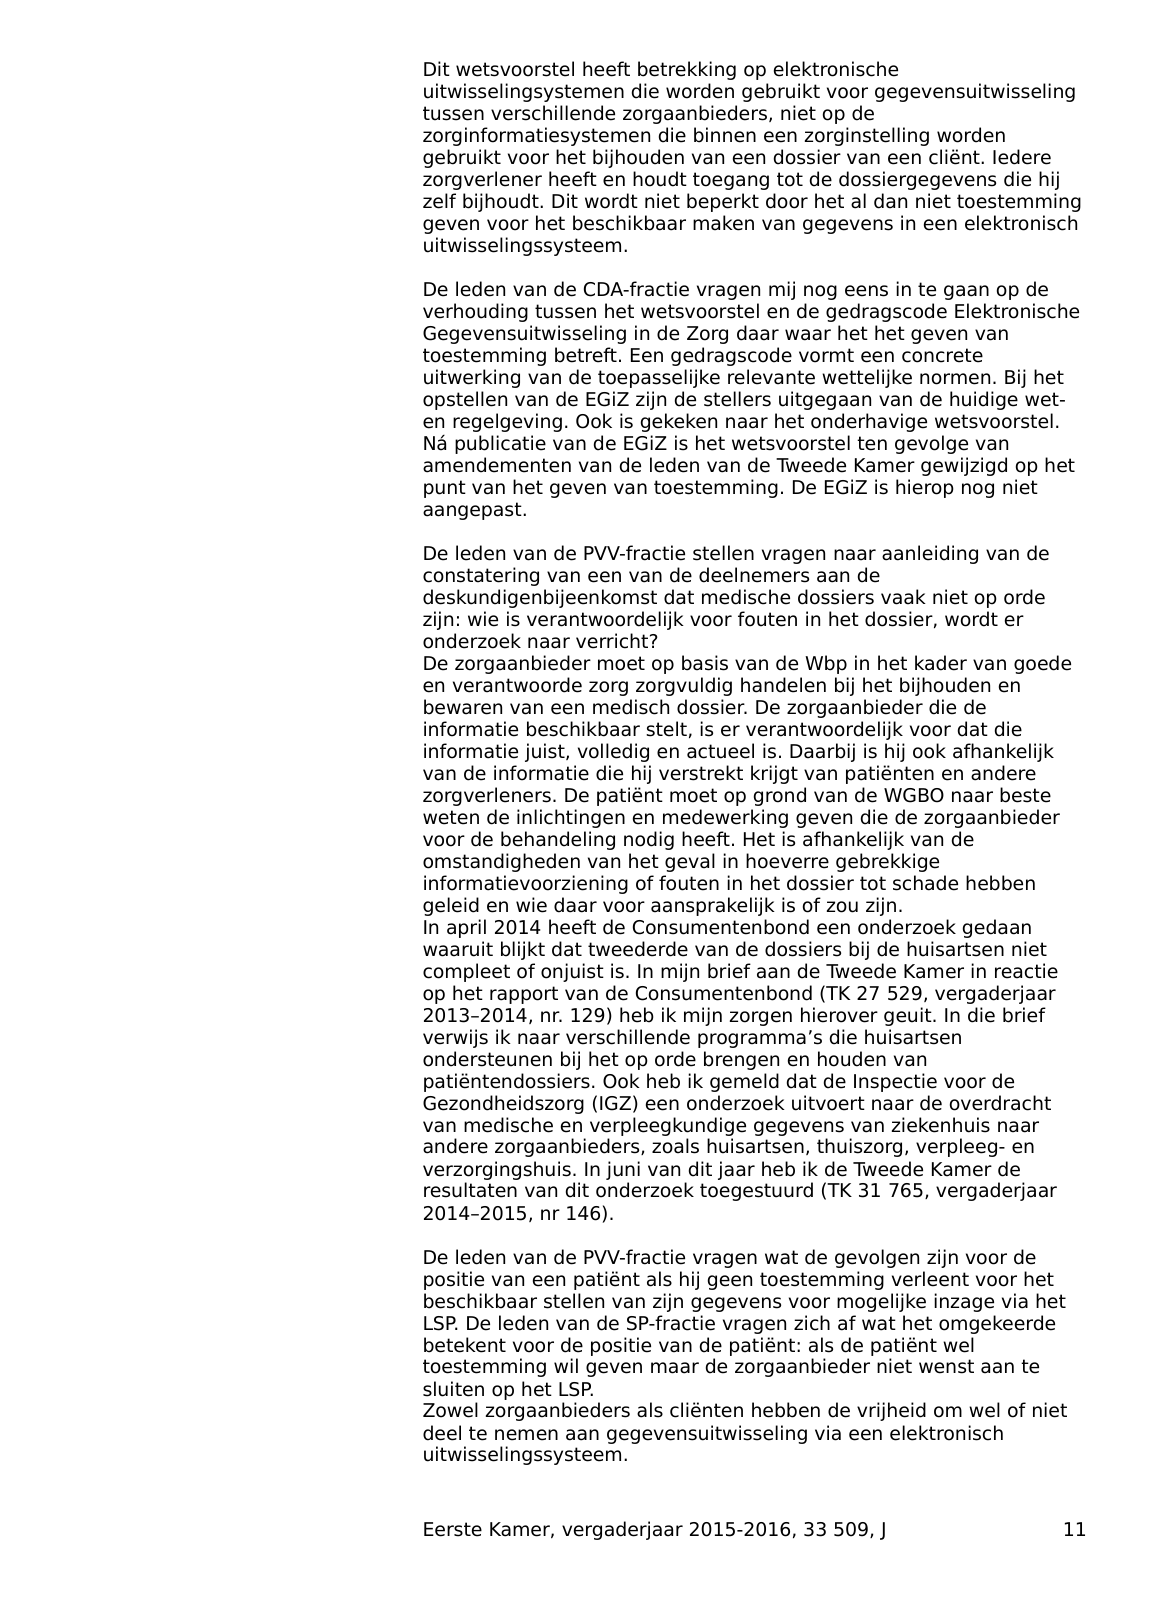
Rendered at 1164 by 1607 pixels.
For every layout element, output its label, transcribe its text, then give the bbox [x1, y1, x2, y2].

text Dit wetsvoorstel heeft betrekking op elektronische uitwisselingsystemen die worden gebruikt voor gegevensuitwisseling tussen verschillende zorgaanbieders, niet op de zorginformatiesystemen die binnen een zorginstelling worden gebruikt voor het bijhouden van een dossier van een cliënt. Iedere zorgverlener heeft en houdt toegang tot de dossiergegevens die hij zelf bijhoudt. Dit wordt niet beperkt door het al dan niet toestemming geven voor het beschikbaar maken van gegevens in een elektronisch uitwisselingssysteem. [422, 59, 1087, 257]
text De leden van de PVV-fractie stellen vragen naar aanleiding van de constatering van een van de deelnemers aan de deskundigenbijeenkomst dat medische dossiers vaak niet op orde zijn: wie is verantwoordelijk voor fouten in het dossier, wordt er onderzoek naar verricht? [422, 543, 1087, 653]
text In april 2014 heeft de Consumentenbond een onderzoek gedaan waaruit blijkt dat tweederde van de dossiers bij de huisartsen niet compleet of onjuist is. In mijn brief aan de Tweede Kamer in reactie op het rapport van de Consumentenbond (TK 27 529, vergaderjaar 2013–2014, nr. 129) heb ik mijn zorgen hierover geuit. In die brief verwijs ik naar verschillende programma’s die huisartsen ondersteunen bij het op orde brengen en houden van patiëntendossiers. Ook heb ik gemeld dat de Inspectie voor de Gezondheidszorg (IGZ) een onderzoek uitvoert naar de overdracht van medische en verpleegkundige gegevens van ziekenhuis naar andere zorgaanbieders, zoals huisartsen, thuiszorg, verpleeg- en verzorgingshuis. In juni van dit jaar heb ik de Tweede Kamer de resultaten van dit onderzoek toegestuurd (TK 31 765, vergaderjaar 2014–2015, nr 146). [422, 917, 1087, 1224]
text De leden van de PVV-fractie vragen wat de gevolgen zijn voor de positie van een patiënt als hij geen toestemming verleent voor het beschikbaar stellen van zijn gegevens voor mogelijke inzage via het LSP. De leden van de SP-fractie vragen zich af wat het omgekeerde betekent voor de positie van de patiënt: als de patiënt wel toestemming wil geven maar de zorgaanbieder niet wenst aan te sluiten op het LSP. [422, 1247, 1087, 1400]
text De leden van de CDA-fractie vragen mij nog eens in te gaan op de verhouding tussen het wetsvoorstel en de gedragscode Elektronische Gegevensuitwisseling in de Zorg daar waar het het geven van toestemming betreft. Een gedragscode vormt een concrete uitwerking van de toepasselijke relevante wettelijke normen. Bij het opstellen van de EGiZ zijn de stellers uitgegaan van de huidige wet- en regelgeving. Ook is gekeken naar het onderhavige wetsvoorstel. Ná publicatie van de EGiZ is het wetsvoorstel ten gevolge van amendementen van de leden van de Tweede Kamer gewijzigd op het punt van het geven van toestemming. De EGiZ is hierop nog niet aangepast. [422, 279, 1087, 521]
text Zowel zorgaanbieders als cliënten hebben de vrijheid om wel of niet deel te nemen aan gegevensuitwisseling via een elektronisch uitwisselingssysteem. [422, 1400, 1087, 1466]
text De zorgaanbieder moet op basis van de Wbp in het kader van goede en verantwoorde zorg zorgvuldig handelen bij het bijhouden en bewaren van een medisch dossier. De zorgaanbieder die de informatie beschikbaar stelt, is er verantwoordelijk voor dat die informatie juist, volledig en actueel is. Daarbij is hij ook afhankelijk van de informatie die hij verstrekt krijgt van patiënten en andere zorgverleners. De patiënt moet op grond van de WGBO naar beste weten de inlichtingen en medewerking geven die de zorgaanbieder voor de behandeling nodig heeft. Het is afhankelijk van de omstandigheden van het geval in hoeverre gebrekkige informatievoorziening of fouten in het dossier tot schade hebben geleid en wie daar voor aansprakelijk is of zou zijn. [422, 653, 1087, 917]
